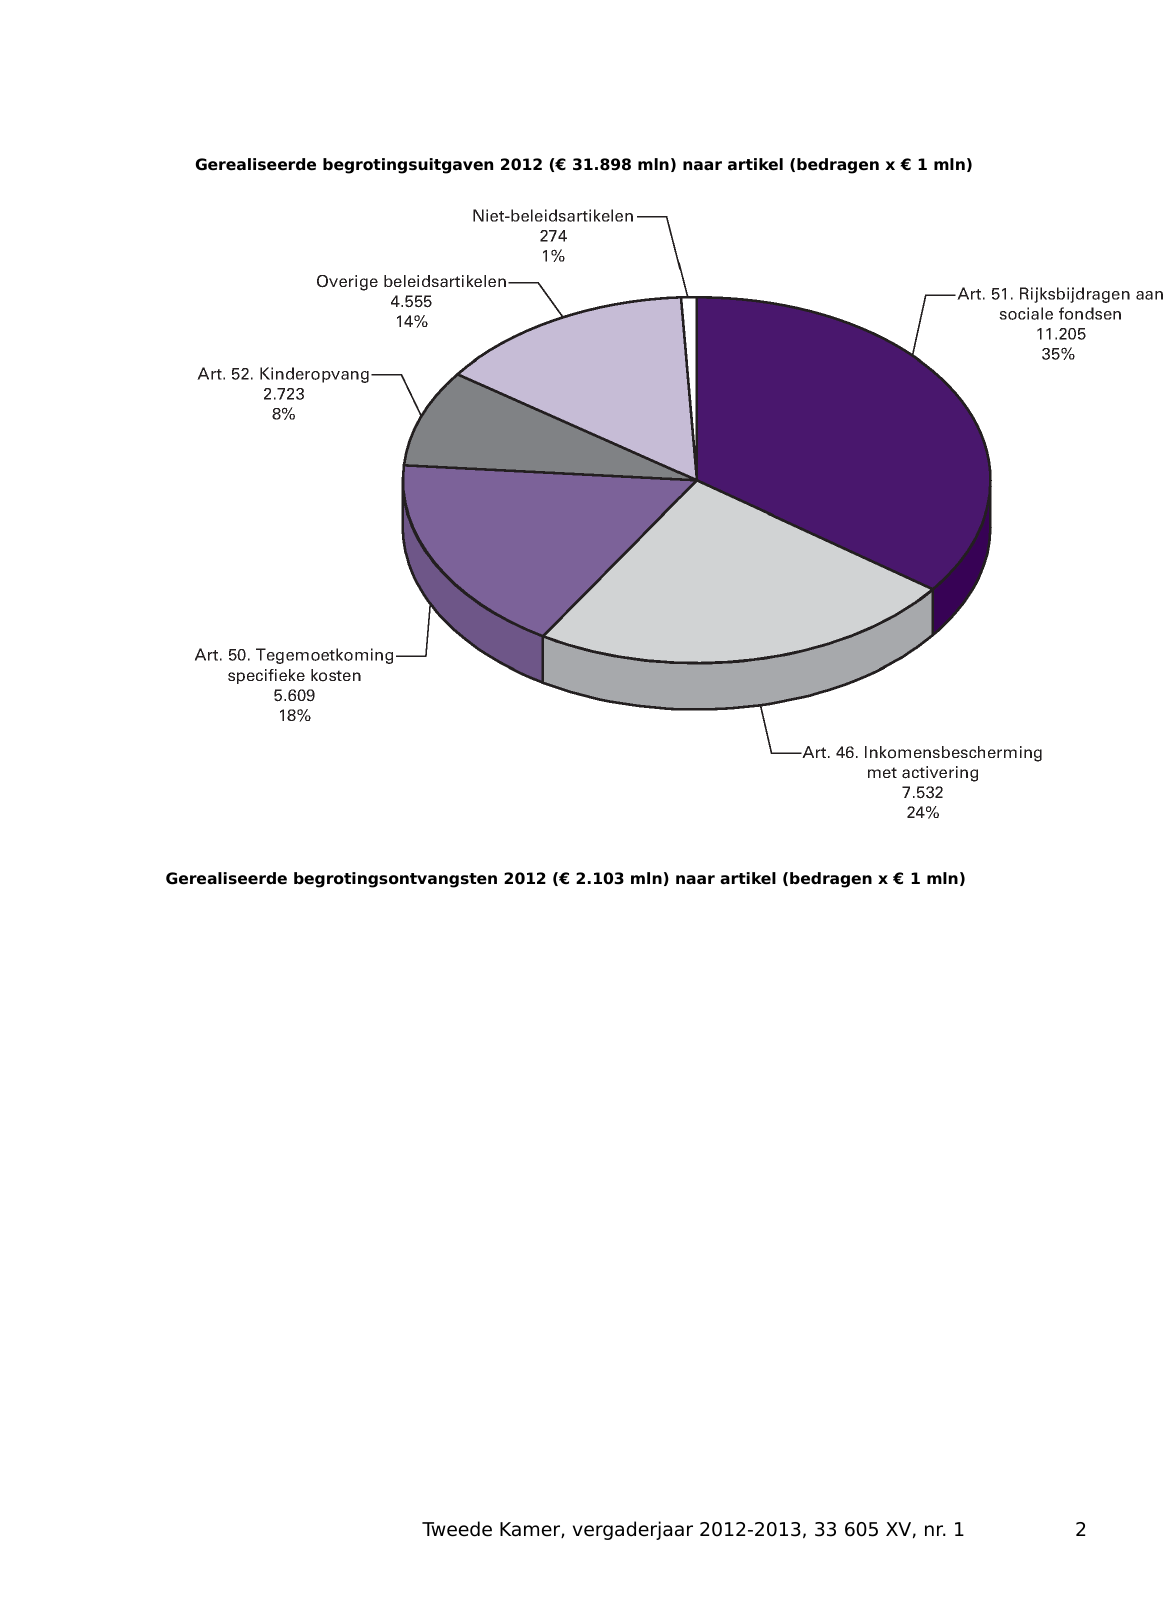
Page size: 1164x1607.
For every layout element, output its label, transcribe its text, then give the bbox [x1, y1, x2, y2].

picture [194, 207, 1164, 822]
text Gerealiseerde begrotingsuitgaven 2012 (€ 31.898 mln) naar artikel (bedragen x € 1 mln) [195, 156, 1163, 174]
text Gerealiseerde begrotingsontvangsten 2012 (€ 2.103 mln) naar artikel (bedragen x € 1 mln) [165, 870, 1163, 888]
